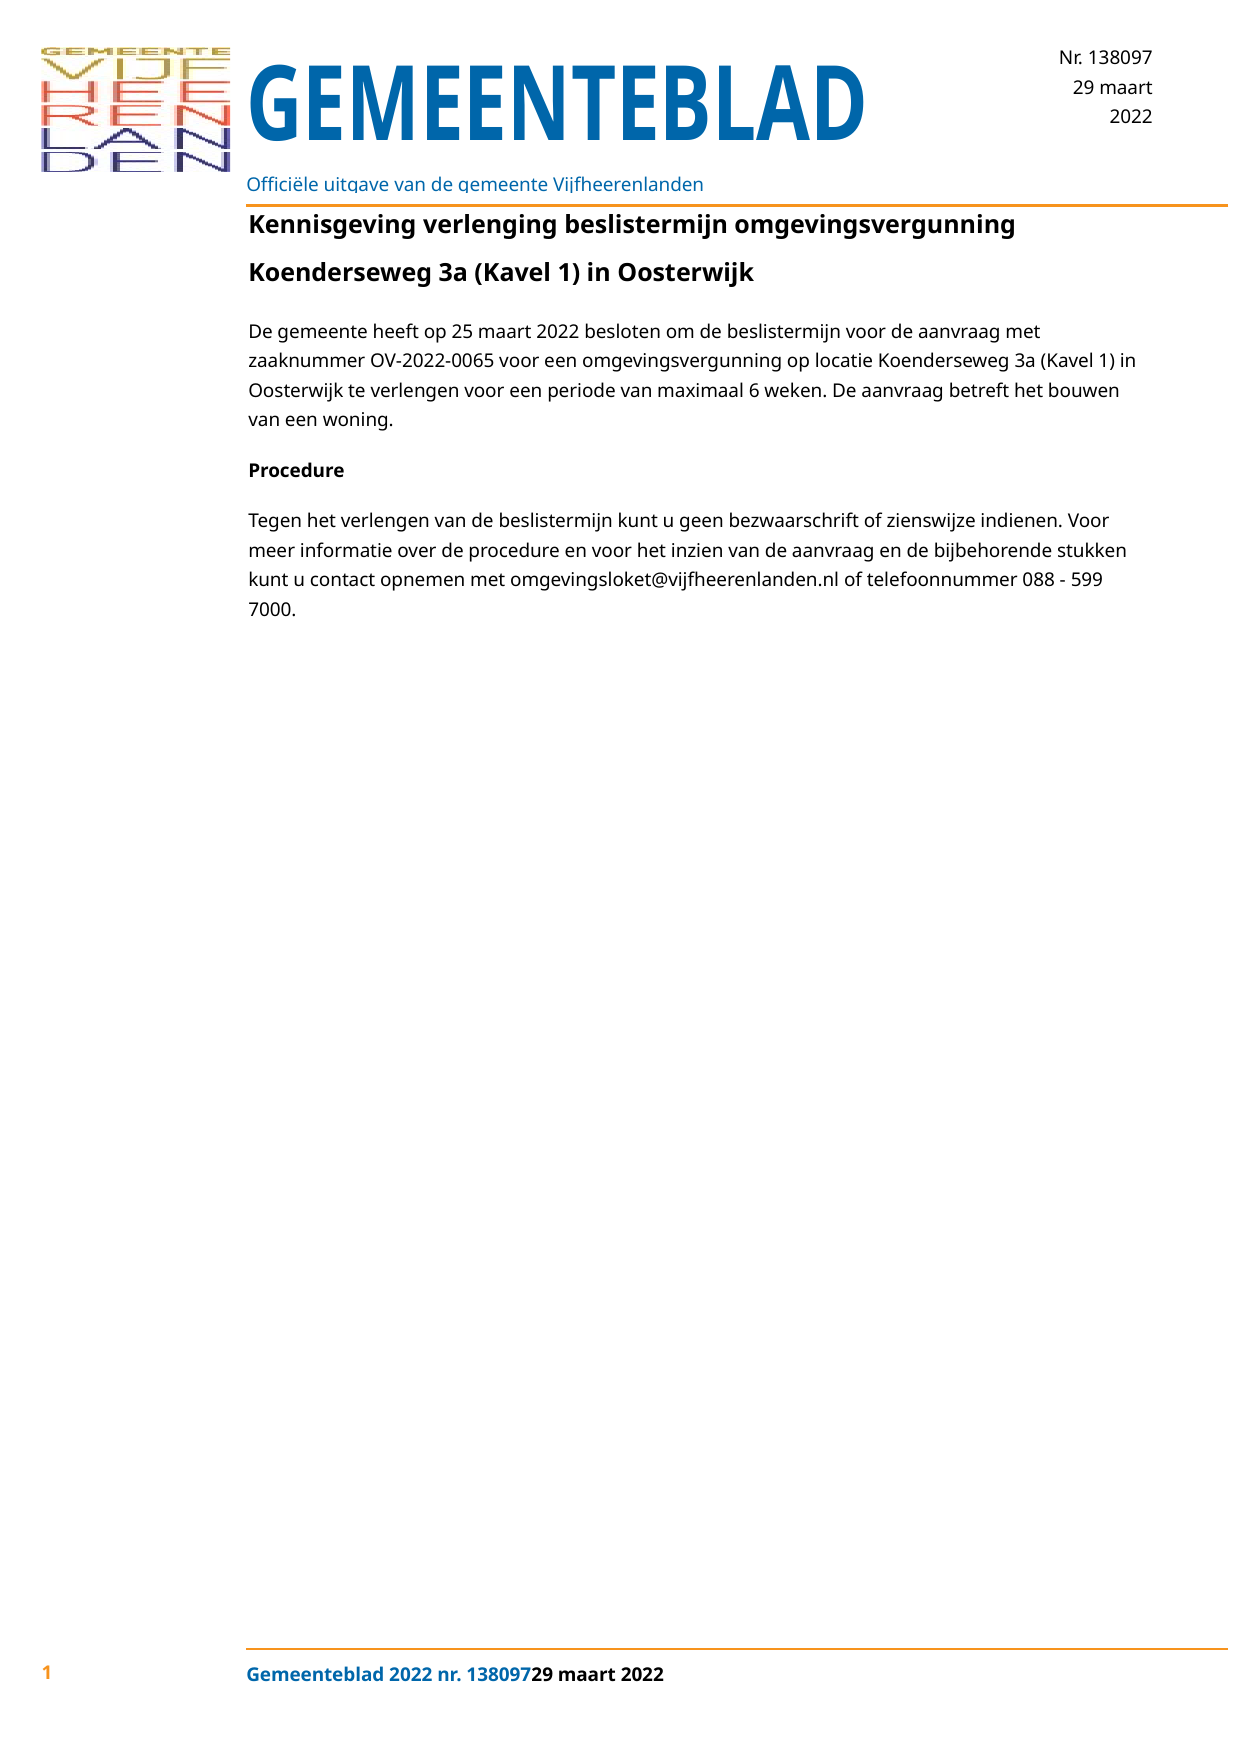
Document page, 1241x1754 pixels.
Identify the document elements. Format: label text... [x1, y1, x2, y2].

text Kennisgeving verlenging beslistermijn omgevingsvergunning Koenderseweg 3a (Kavel 1) in Oosterwijk [248, 207, 1152, 288]
text Tegen het verlengen van de beslistermijn kunt u geen bezwaarschrift of zienswijze indienen. Voor meer informatie over de procedure en voor het inzien van de aanvraag en de bijbehorende stukken kunt u contact opnemen met omgevingsloket@vijfheerenlanden.nl of telefoonnummer 088 - 599 7000. [248, 507, 1152, 622]
text De gemeente heeft op 25 maart 2022 besloten om de beslistermijn voor de aanvraag met zaaknummer OV-2022-0065 voor een omgevingsvergunning op locatie Koenderseweg 3a (Kavel 1) in Oosterwijk te verlengen voor een periode van maximaal 6 weken. De aanvraag betreft het bouwen van een woning. [248, 318, 1152, 432]
picture [41, 47, 231, 172]
text Procedure [248, 457, 1152, 483]
